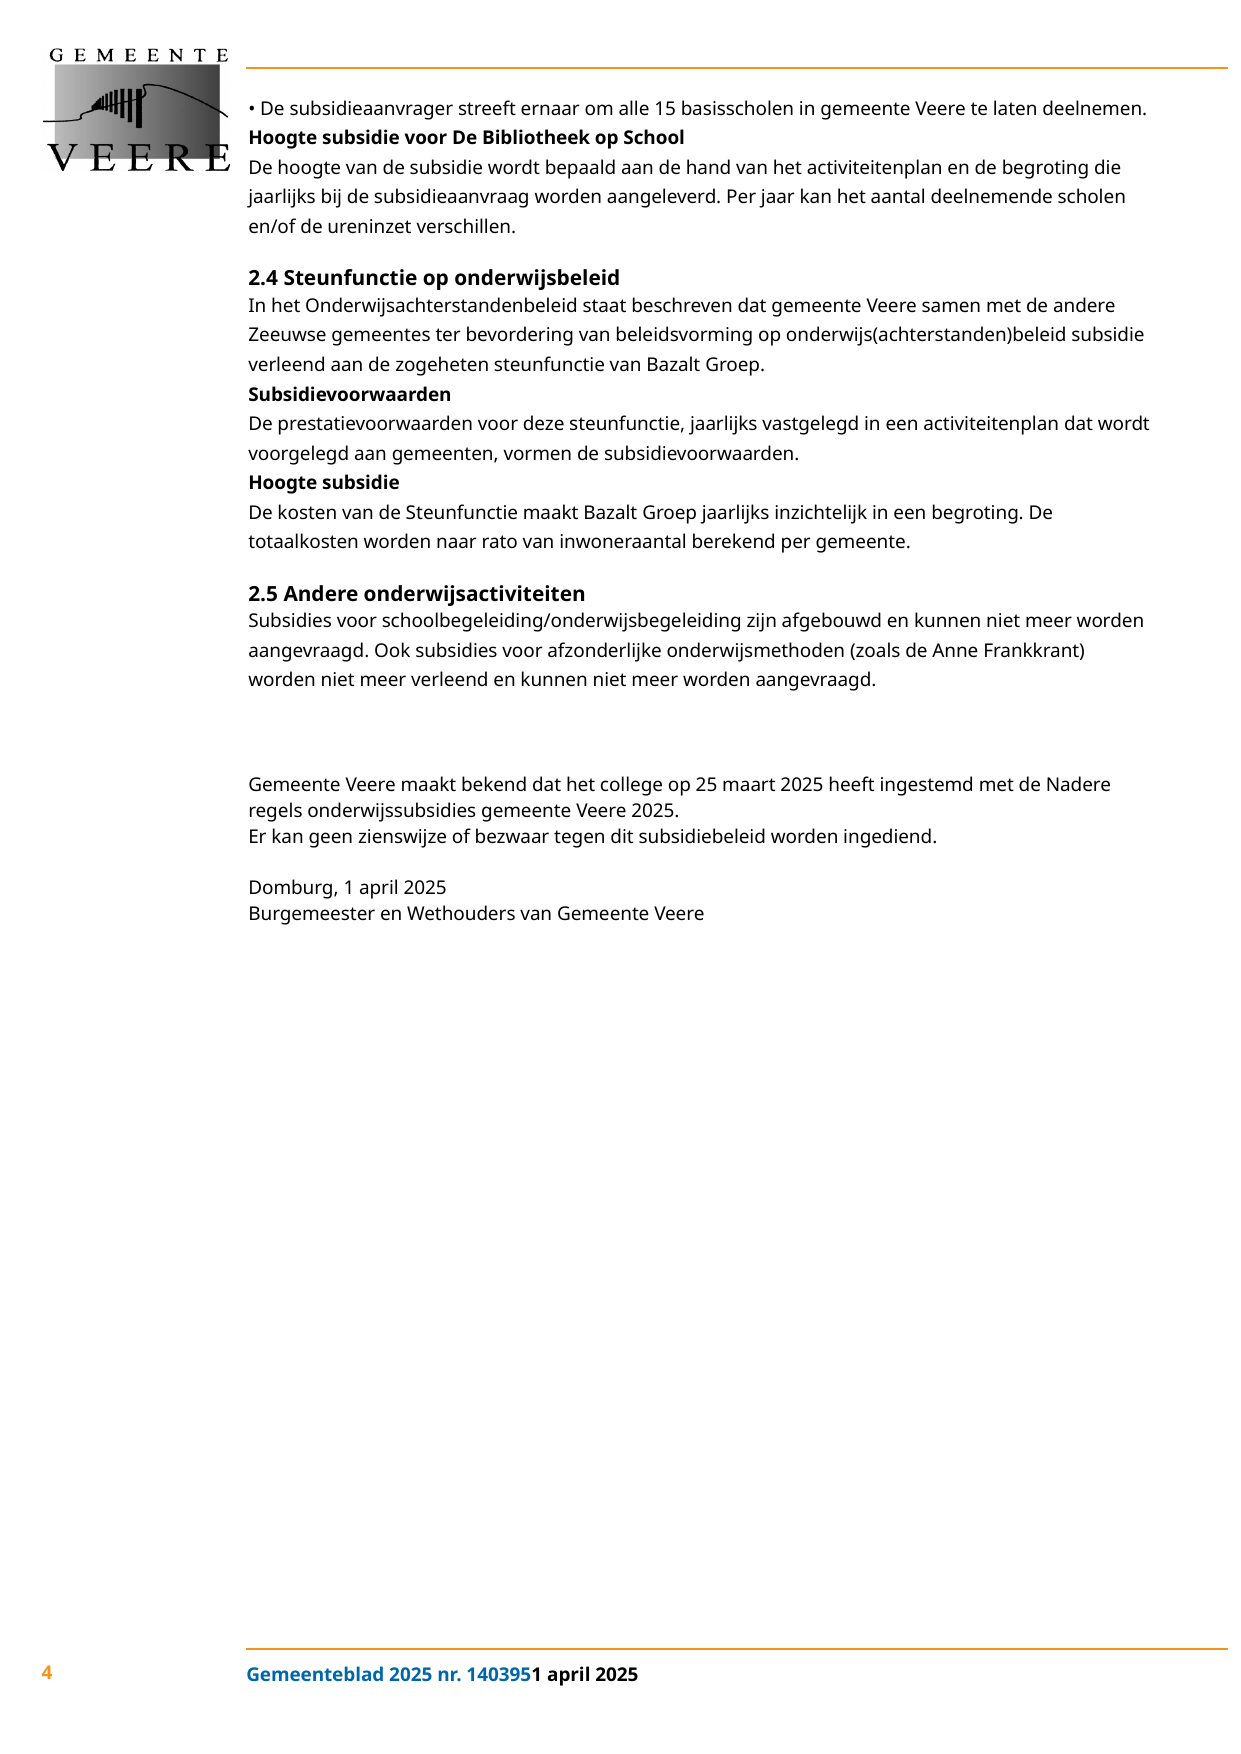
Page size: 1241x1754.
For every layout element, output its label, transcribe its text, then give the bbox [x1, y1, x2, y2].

text Er kan geen zienswijze of bezwaar tegen dit subsidiebeleid worden ingediend. [248, 823, 1152, 849]
text Subsidies voor schoolbegeleiding/onderwijsbegeleiding zijn afgebouwd en kunnen niet meer worden aangevraagd. Ook subsidies voor afzonderlijke onderwijsmethoden (zoals de Anne Frankkrant) worden niet meer verleend en kunnen niet meer worden aangevraagd. [248, 607, 1152, 692]
text Hoogte subsidie voor De Bibliotheek op School [248, 124, 1152, 150]
text • De subsidieaanvrager streeft ernaar om alle 15 basisscholen in gemeente Veere te laten deelnemen. [248, 95, 1152, 121]
text 2.4 Steunfunctie op onderwijsbeleid [248, 263, 1152, 292]
text Domburg, 1 april 2025 [248, 874, 1152, 900]
text De prestatievoorwaarden voor deze steunfunctie, jaarlijks vastgelegd in een activiteitenplan dat wordt voorgelegd aan gemeenten, vormen de subsidievoorwaarden. [248, 410, 1152, 466]
text Hoogte subsidie [248, 469, 1152, 495]
picture [41, 47, 231, 172]
text Burgemeester en Wethouders van Gemeente Veere [248, 900, 1152, 926]
text De kosten van de Steunfunctie maakt Bazalt Groep jaarlijks inzichtelijk in een begroting. De totaalkosten worden naar rato van inwoneraantal berekend per gemeente. [248, 499, 1152, 554]
text Gemeente Veere maakt bekend dat het college op 25 maart 2025 heeft ingestemd met de Nadere regels onderwijssubsidies gemeente Veere 2025. [248, 771, 1152, 823]
text De hoogte van de subsidie wordt bepaald aan de hand van het activiteitenplan en de begroting die jaarlijks bij de subsidieaanvraag worden aangeleverd. Per jaar kan het aantal deelnemende scholen en/of de ureninzet verschillen. [248, 154, 1152, 239]
text In het Onderwijsachterstandenbeleid staat beschreven dat gemeente Veere samen met de andere Zeeuwse gemeentes ter bevordering van beleidsvorming op onderwijs(achterstanden)beleid subsidie verleend aan de zogeheten steunfunctie van Bazalt Groep. [248, 292, 1152, 377]
text Subsidievoorwaarden [248, 381, 1152, 406]
text 2.5 Andere onderwijsactiviteiten [248, 579, 1152, 607]
